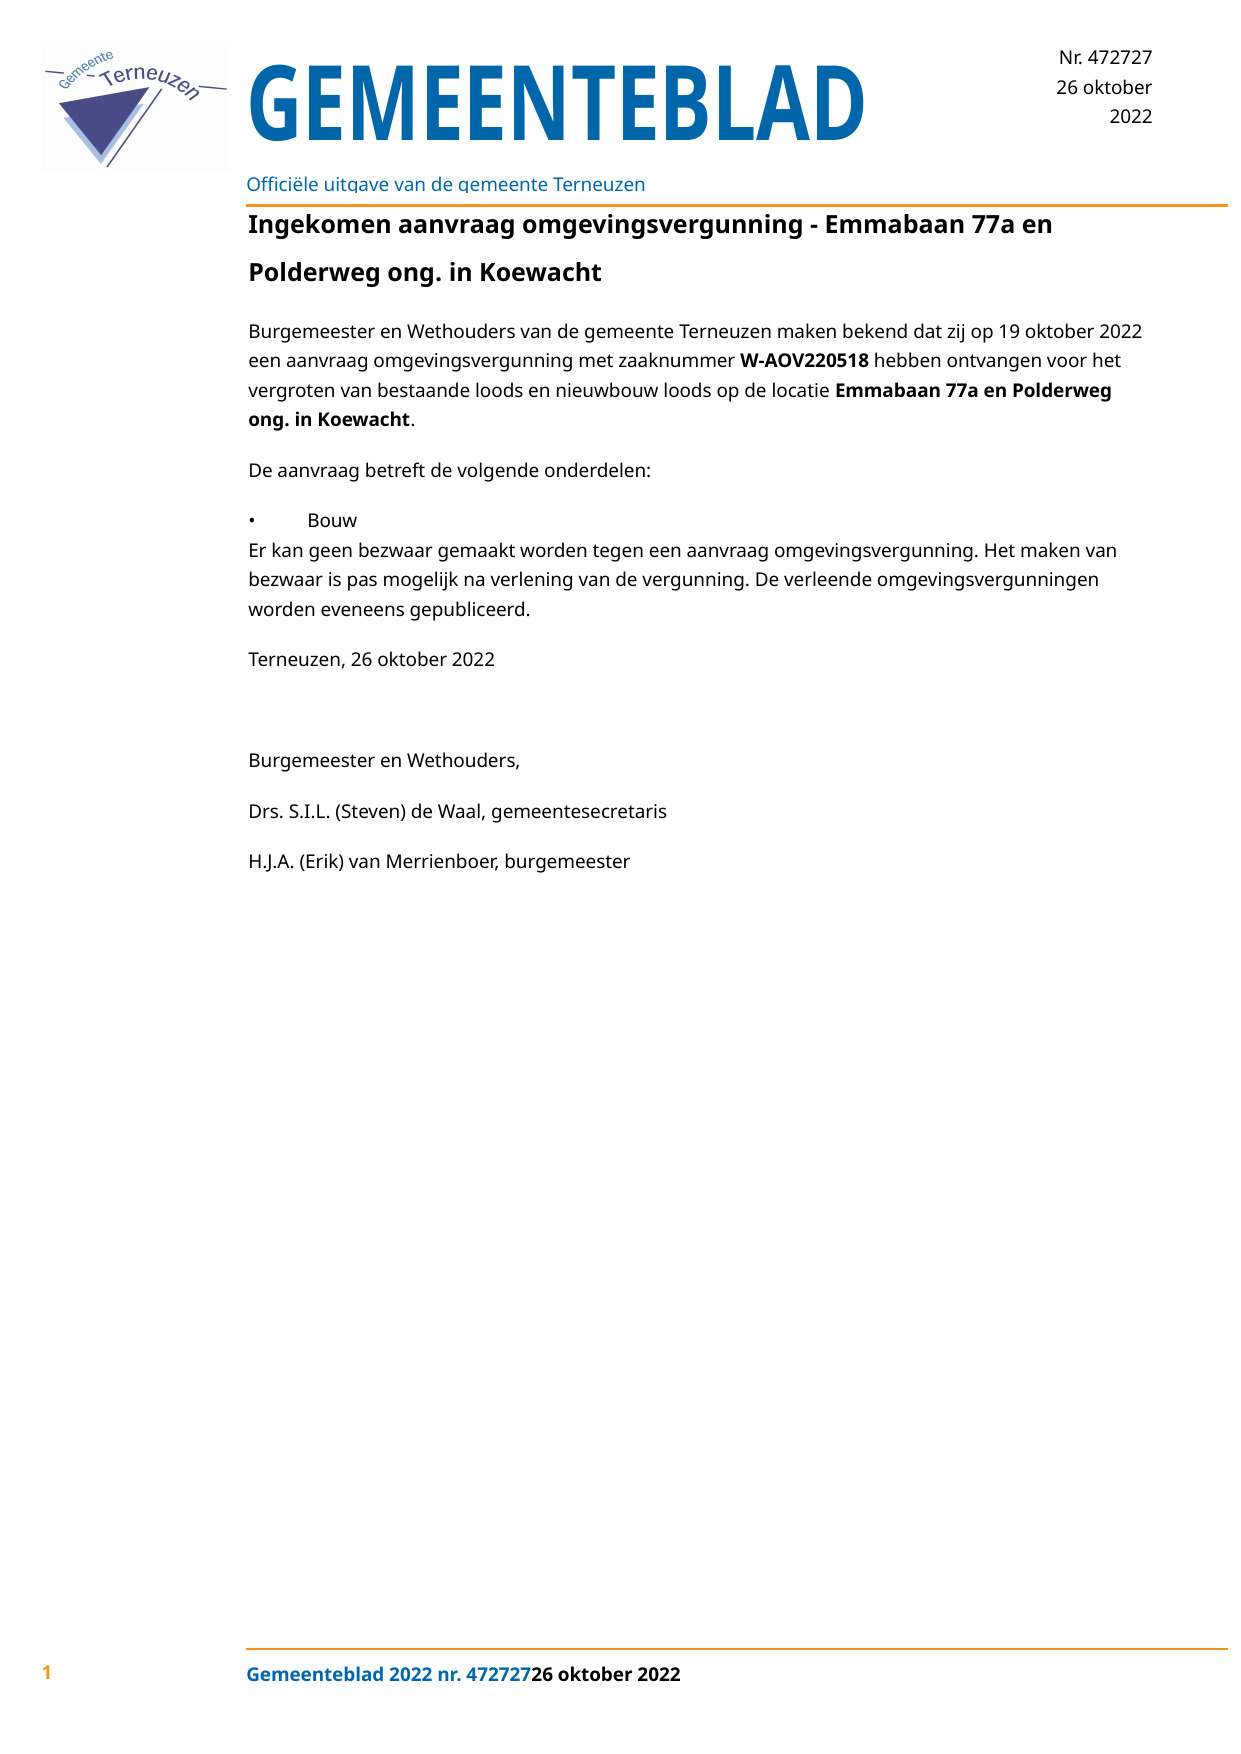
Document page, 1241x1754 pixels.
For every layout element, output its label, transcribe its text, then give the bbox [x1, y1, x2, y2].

list Bouw [248, 507, 1152, 533]
text Ingekomen aanvraag omgevingsvergunning - Emmabaan 77a en Polderweg ong. in Koewacht [248, 207, 1152, 288]
text Terneuzen, 26 oktober 2022 [248, 647, 1152, 672]
text De aanvraag betreft de volgende onderdelen: [248, 457, 1152, 483]
text H.J.A. (Erik) van Merrienboer, burgemeester [248, 848, 1152, 874]
text Er kan geen bezwaar gemaakt worden tegen een aanvraag omgevingsvergunning. Het maken van bezwaar is pas mogelijk na verlening van de vergunning. De verleende omgevingsvergunningen worden eveneens gepubliceerd. [248, 537, 1152, 622]
picture [41, 47, 231, 172]
text Drs. S.I.L. (Steven) de Waal, gemeentesecretaris [248, 798, 1152, 824]
text Burgemeester en Wethouders van de gemeente Terneuzen maken bekend dat zij op 19 oktober 2022 een aanvraag omgevingsvergunning met zaaknummer W-AOV220518 hebben ontvangen voor het vergroten van bestaande loods en nieuwbouw loods op de locatie Emmabaan 77a en Polderweg ong. in Koewacht. [248, 318, 1152, 432]
text Burgemeester en Wethouders, [248, 747, 1152, 773]
